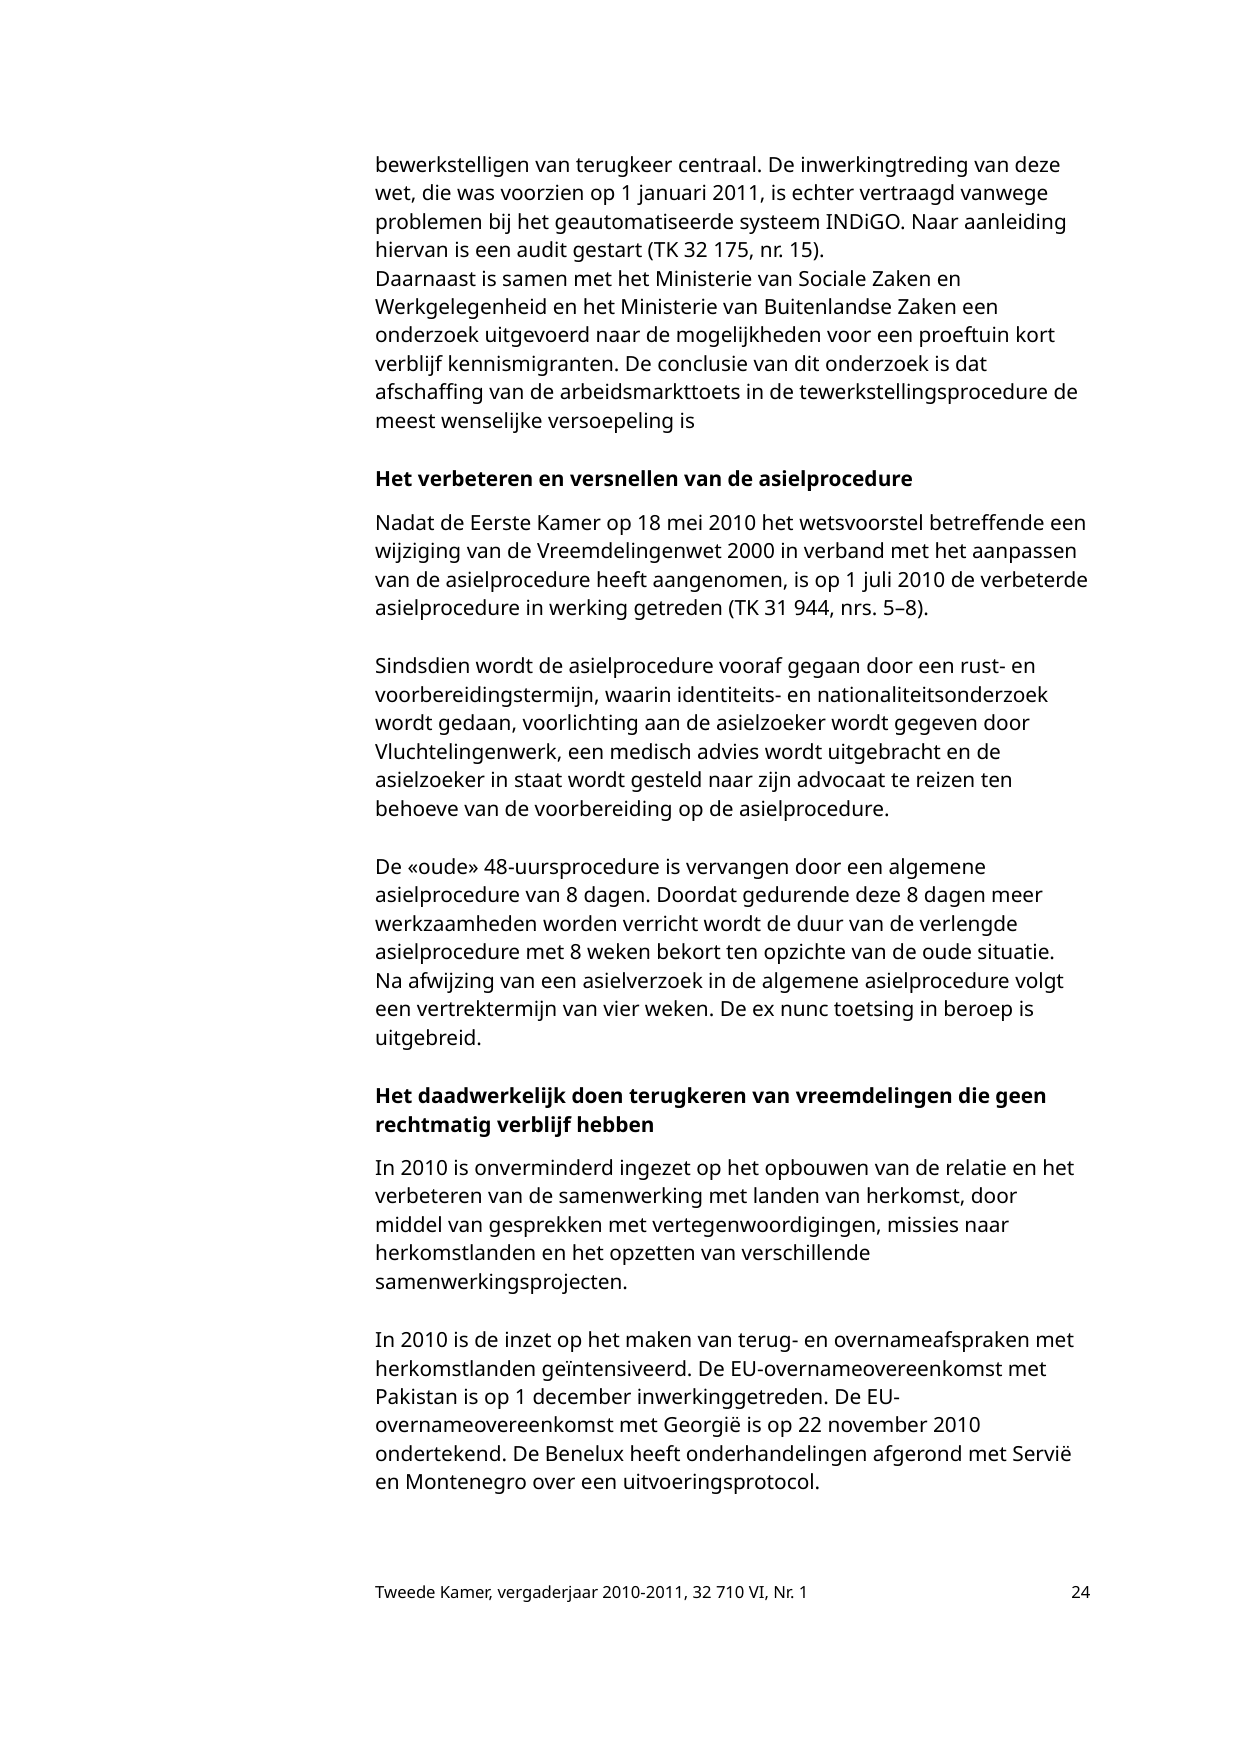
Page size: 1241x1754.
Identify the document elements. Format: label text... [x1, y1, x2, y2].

text In 2010 is onverminderd ingezet op het opbouwen van de relatie en het verbeteren van de samenwerking met landen van herkomst, door middel van gesprekken met vertegenwoordigingen, missies naar herkomstlanden en het opzetten van verschillende samenwerkingsprojecten. [375, 1153, 1090, 1295]
text Sindsdien wordt de asielprocedure vooraf gegaan door een rust- en voorbereidingstermijn, waarin identiteits- en nationaliteitsonderzoek wordt gedaan, voorlichting aan de asielzoeker wordt gegeven door Vluchtelingenwerk, een medisch advies wordt uitgebracht en de asielzoeker in staat wordt gesteld naar zijn advocaat te reizen ten behoeve van de voorbereiding op de asielprocedure. [375, 652, 1090, 822]
text De «oude» 48-uursprocedure is vervangen door een algemene asielprocedure van 8 dagen. Doordat gedurende deze 8 dagen meer werkzaamheden worden verricht wordt de duur van de verlengde asielprocedure met 8 weken bekort ten opzichte van de oude situatie. [375, 852, 1090, 966]
text Het verbeteren en versnellen van de asielprocedure [375, 464, 1090, 493]
text Daarnaast is samen met het Ministerie van Sociale Zaken en Werkgelegenheid en het Ministerie van Buitenlandse Zaken een onderzoek uitgevoerd naar de mogelijkheden voor een proeftuin kort verblijf kennismigranten. De conclusie van dit onderzoek is dat afschaffing van de arbeidsmarkttoets in de tewerkstellingsprocedure de meest wenselijke versoepeling is [375, 264, 1090, 434]
text In 2010 is de inzet op het maken van terug- en overnameafspraken met herkomstlanden geïntensiveerd. De EU-overnameovereenkomst met Pakistan is op 1 december inwerkinggetreden. De EU-overnameovereenkomst met Georgië is op 22 november 2010 ondertekend. De Benelux heeft onderhandelingen afgerond met Servië en Montenegro over een uitvoeringsprotocol. [375, 1325, 1090, 1496]
text bewerkstelligen van terugkeer centraal. De inwerkingtreding van deze wet, die was voorzien op 1 januari 2011, is echter vertraagd vanwege problemen bij het geautomatiseerde systeem INDiGO. Naar aanleiding hiervan is een audit gestart (TK 32 175, nr. 15). [375, 150, 1090, 264]
text Na afwijzing van een asielverzoek in de algemene asielprocedure volgt een vertrektermijn van vier weken. De ex nunc toetsing in beroep is uitgebreid. [375, 966, 1090, 1051]
text Nadat de Eerste Kamer op 18 mei 2010 het wetsvoorstel betreffende een wijziging van de Vreemdelingenwet 2000 in verband met het aanpassen van de asielprocedure heeft aangenomen, is op 1 juli 2010 de verbeterde asielprocedure in werking getreden (TK 31 944, nrs. 5–8). [375, 508, 1090, 622]
text Het daadwerkelijk doen terugkeren van vreemdelingen die geen rechtmatig verblijf hebben [375, 1081, 1090, 1138]
